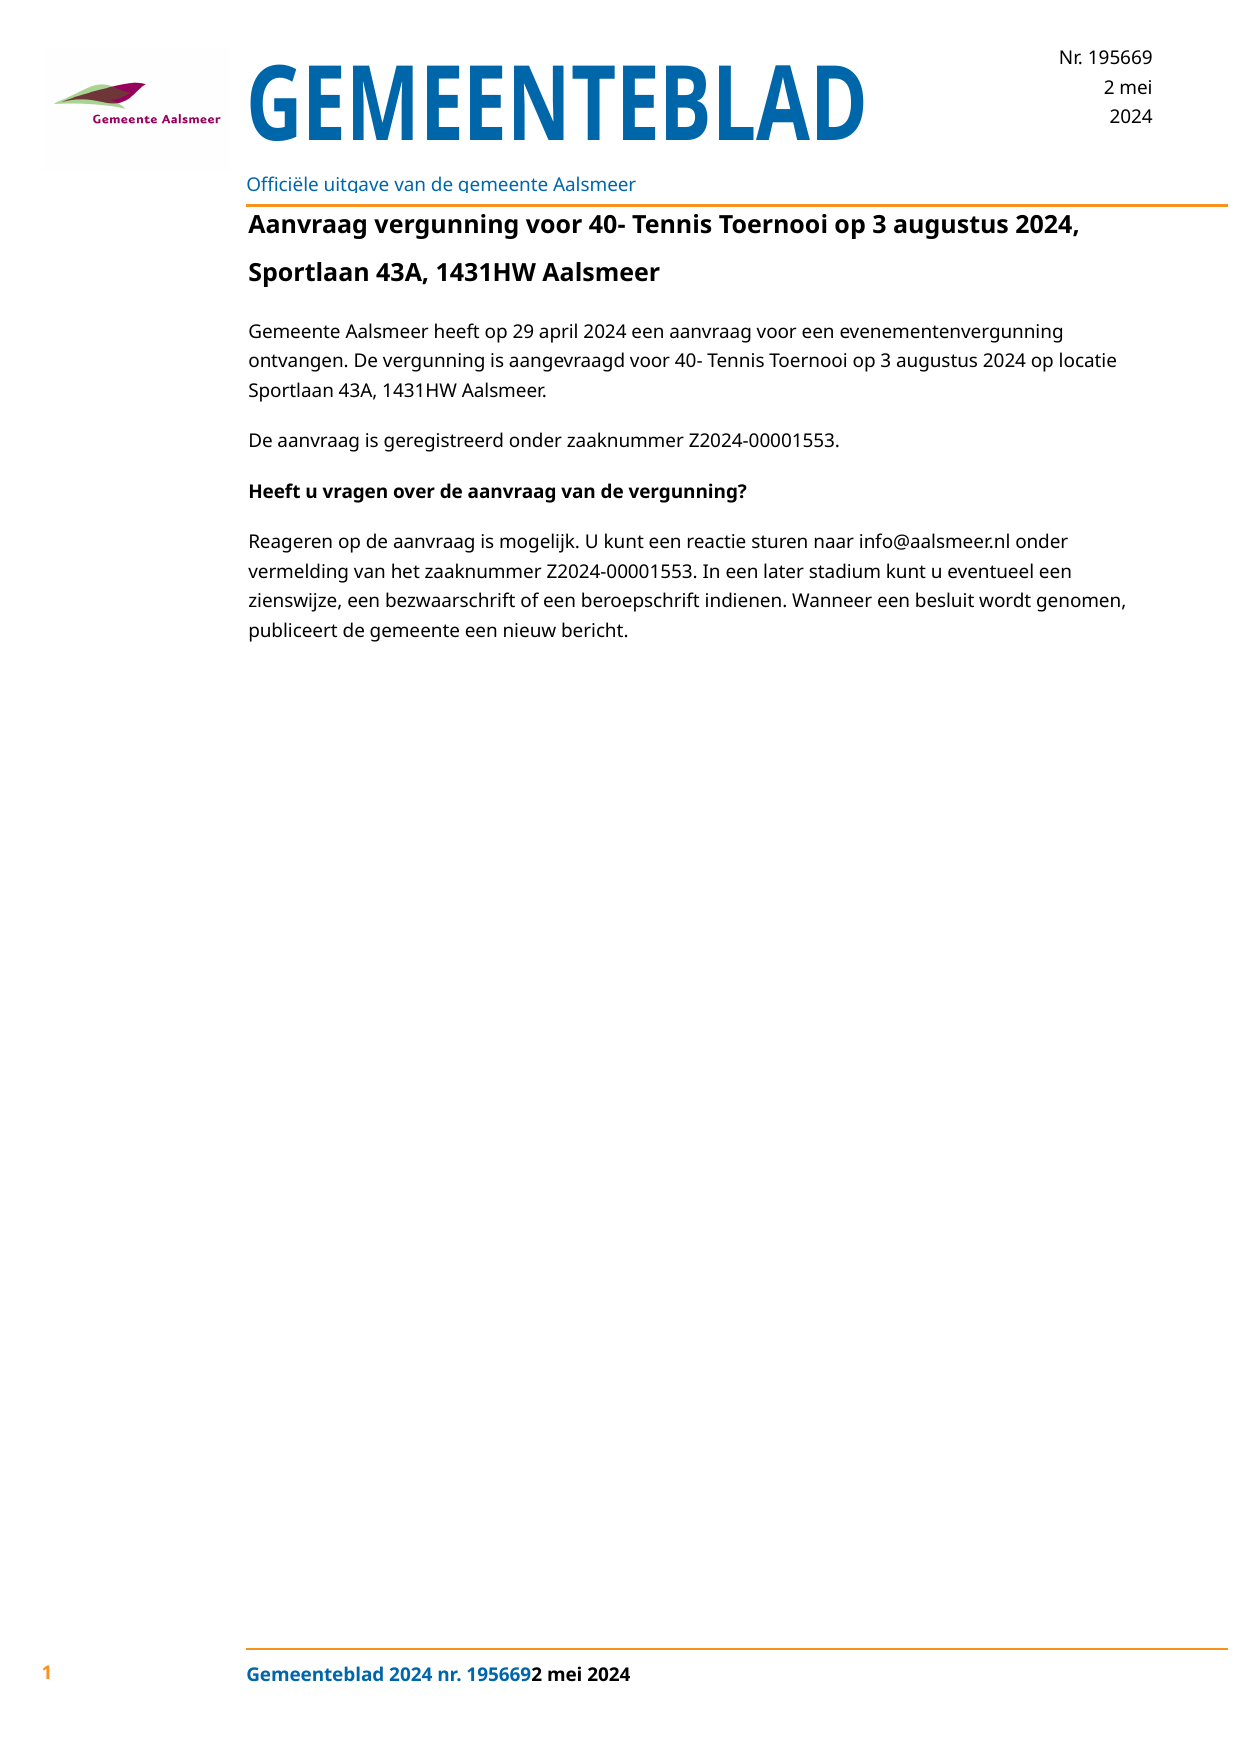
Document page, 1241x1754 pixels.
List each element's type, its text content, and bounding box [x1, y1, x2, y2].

text Gemeente Aalsmeer heeft op 29 april 2024 een aanvraag voor een evenementenvergunning ontvangen. De vergunning is aangevraagd voor 40- Tennis Toernooi op 3 augustus 2024 op locatie Sportlaan 43A, 1431HW Aalsmeer. [248, 318, 1152, 403]
text Reageren op de aanvraag is mogelijk. U kunt een reactie sturen naar info@aalsmeer.nl onder vermelding van het zaaknummer Z2024-00001553. In een later stadium kunt u eventueel een zienswijze, een bezwaarschrift of een beroepschrift indienen. Wanneer een besluit wordt genomen, publiceert de gemeente een nieuw bericht. [248, 528, 1152, 643]
text Aanvraag vergunning voor 40- Tennis Toernooi op 3 augustus 2024, Sportlaan 43A, 1431HW Aalsmeer [248, 207, 1152, 288]
text De aanvraag is geregistreerd onder zaaknummer Z2024-00001553. [248, 427, 1152, 453]
picture [41, 47, 231, 172]
text Heeft u vragen over de aanvraag van de vergunning? [248, 478, 1152, 504]
